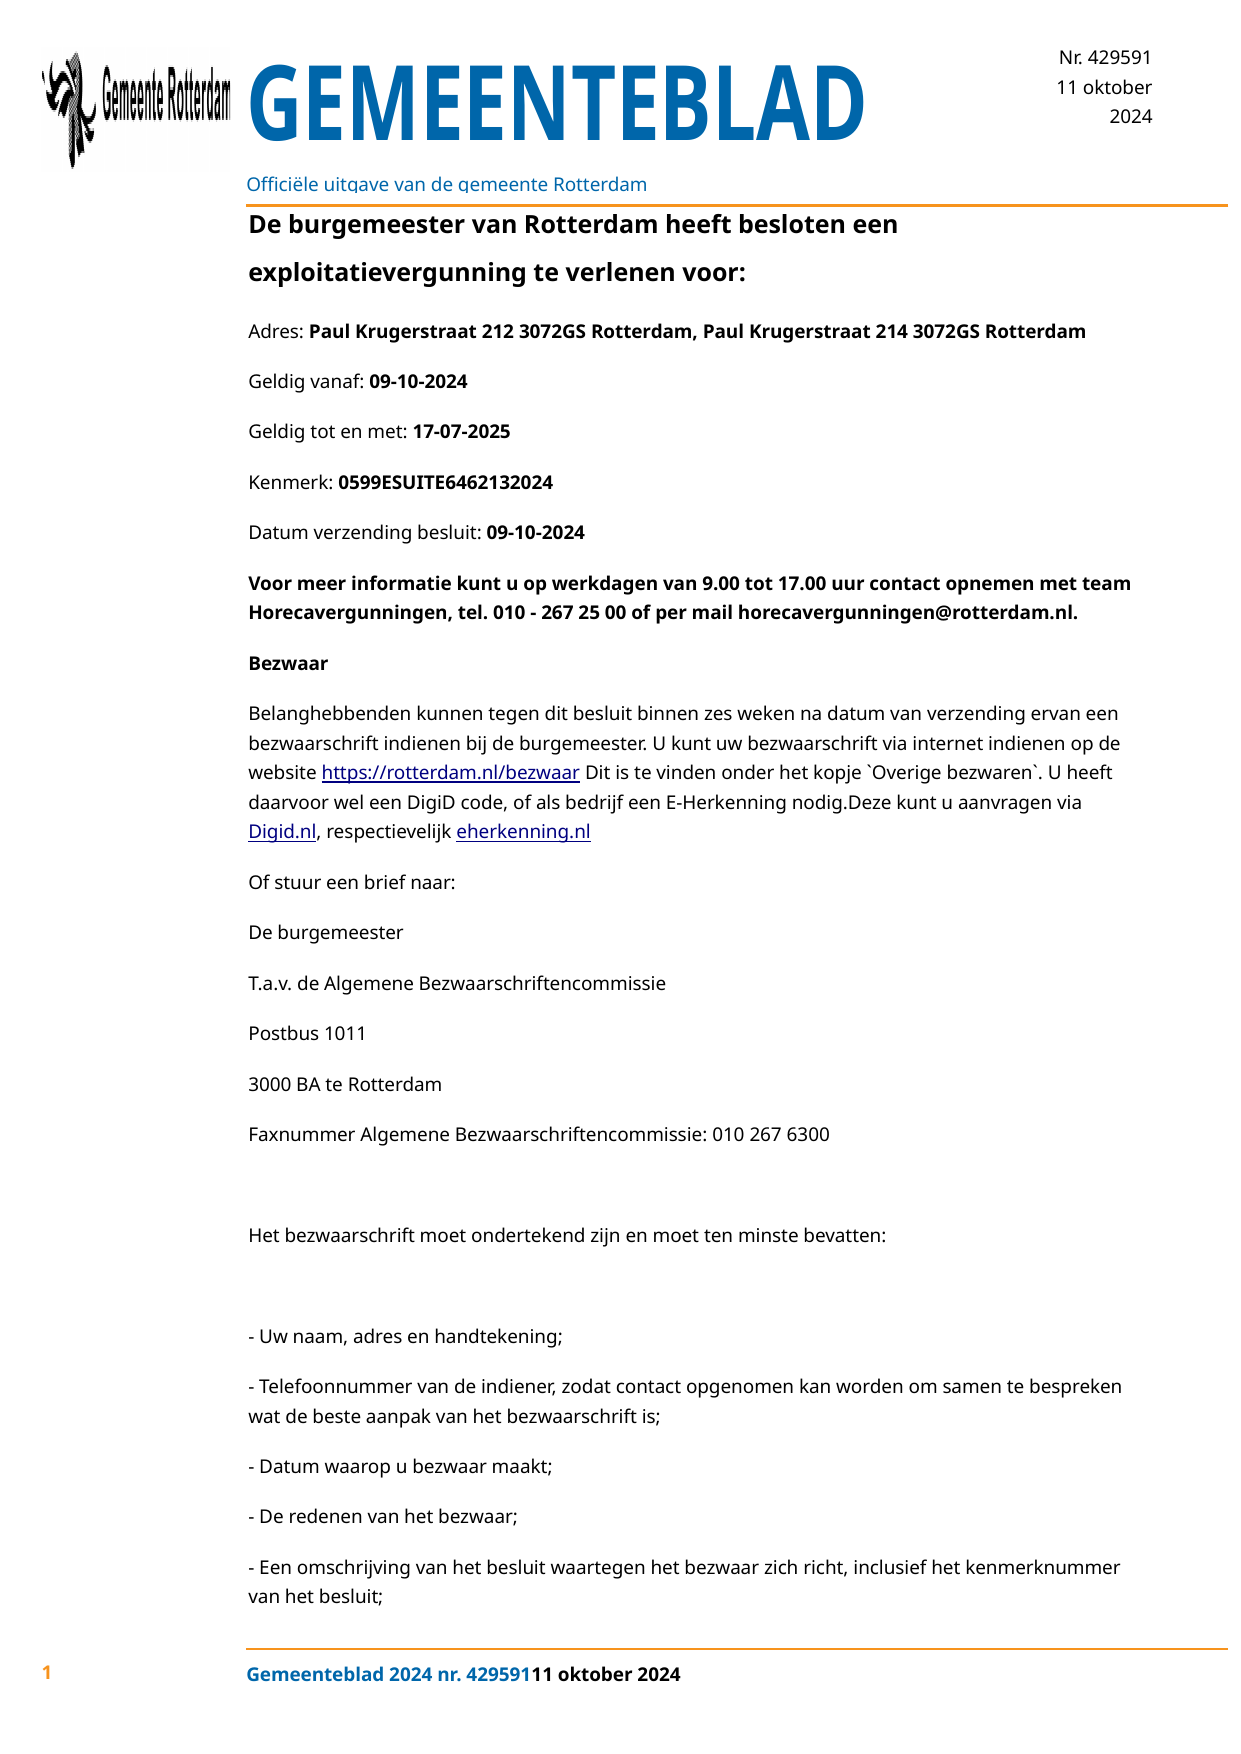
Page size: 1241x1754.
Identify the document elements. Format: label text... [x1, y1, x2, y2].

text - Uw naam, adres en handtekening; [248, 1323, 1152, 1349]
text - De redenen van het bezwaar; [248, 1504, 1152, 1529]
text - Datum waarop u bezwaar maakt; [248, 1453, 1152, 1479]
text Bezwaar [248, 650, 1152, 676]
text 3000 BA te Rotterdam [248, 1071, 1152, 1097]
text Kenmerk: 0599ESUITE6462132024 [248, 469, 1152, 495]
text Adres: Paul Krugerstraat 212 3072GS Rotterdam, Paul Krugerstraat 214 3072GS Rotterdam [248, 318, 1152, 344]
picture [41, 47, 231, 172]
text T.a.v. de Algemene Bezwaarschriftencommissie [248, 970, 1152, 996]
text Postbus 1011 [248, 1020, 1152, 1046]
text Geldig tot en met: 17-07-2025 [248, 419, 1152, 444]
text Voor meer informatie kunt u op werkdagen van 9.00 tot 17.00 uur contact opnemen met team Horecavergunningen, tel. 010 - 267 25 00 of per mail horecavergunningen@rotterdam.nl. [248, 570, 1152, 625]
text De burgemeester van Rotterdam heeft besloten een exploitatievergunning te verlenen voor: [248, 207, 1152, 288]
text Het bezwaarschrift moet ondertekend zijn en moet ten minste bevatten: [248, 1222, 1152, 1248]
text Datum verzending besluit: 09-10-2024 [248, 519, 1152, 545]
text Of stuur een brief naar: [248, 869, 1152, 895]
text - Telefoonnummer van de indiener, zodat contact opgenomen kan worden om samen te bespreken wat de beste aanpak van het bezwaarschrift is; [248, 1373, 1152, 1429]
text Faxnummer Algemene Bezwaarschriftencommissie: 010 267 6300 [248, 1121, 1152, 1147]
text - Een omschrijving van het besluit waartegen het bezwaar zich richt, inclusief het kenmerknummer van het besluit; [248, 1554, 1152, 1609]
text De burgemeester [248, 919, 1152, 945]
text Geldig vanaf: 09-10-2024 [248, 368, 1152, 394]
text Belanghebbenden kunnen tegen dit besluit binnen zes weken na datum van verzending ervan een bezwaarschrift indienen bij de burgemeester. U kunt uw bezwaarschrift via internet indienen op de website https://rotterdam.nl/bezwaar Dit is te vinden onder het kopje `Overige bezwaren`. U heeft daarvoor wel een DigiD code, of als bedrijf een E-Herkenning nodig.Deze kunt u aanvragen via Digid.nl, respectievelijk eherkenning.nl [248, 700, 1152, 844]
